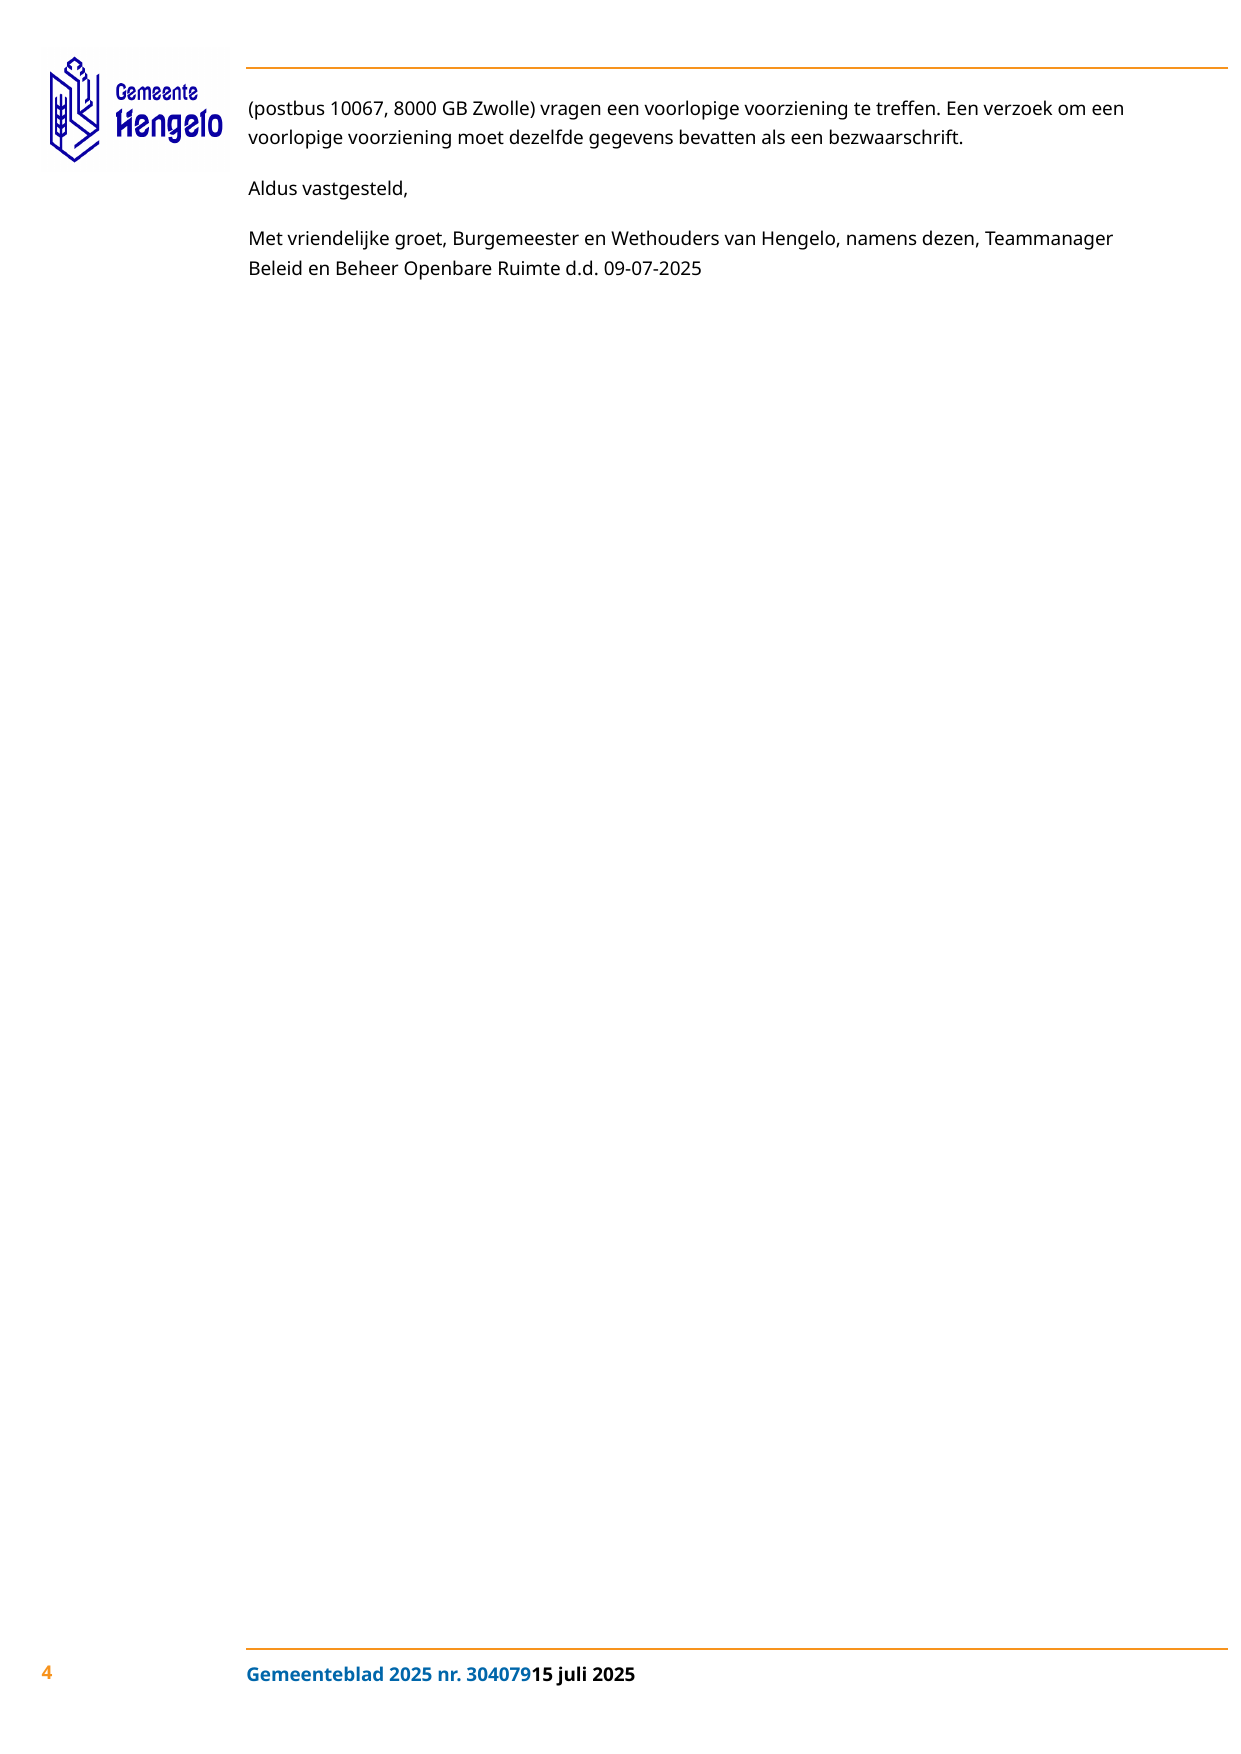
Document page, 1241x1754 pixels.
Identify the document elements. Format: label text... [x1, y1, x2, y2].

picture [41, 47, 231, 172]
text Met vriendelijke groet, Burgemeester en Wethouders van Hengelo, namens dezen, Teammanager Beleid en Beheer Openbare Ruimte d.d. 09-07-2025 [248, 225, 1152, 281]
text (postbus 10067, 8000 GB Zwolle) vragen een voorlopige voorziening te treffen. Een verzoek om een voorlopige voorziening moet dezelfde gegevens bevatten als een bezwaarschrift. [248, 95, 1152, 150]
text Aldus vastgesteld, [248, 175, 1152, 201]
